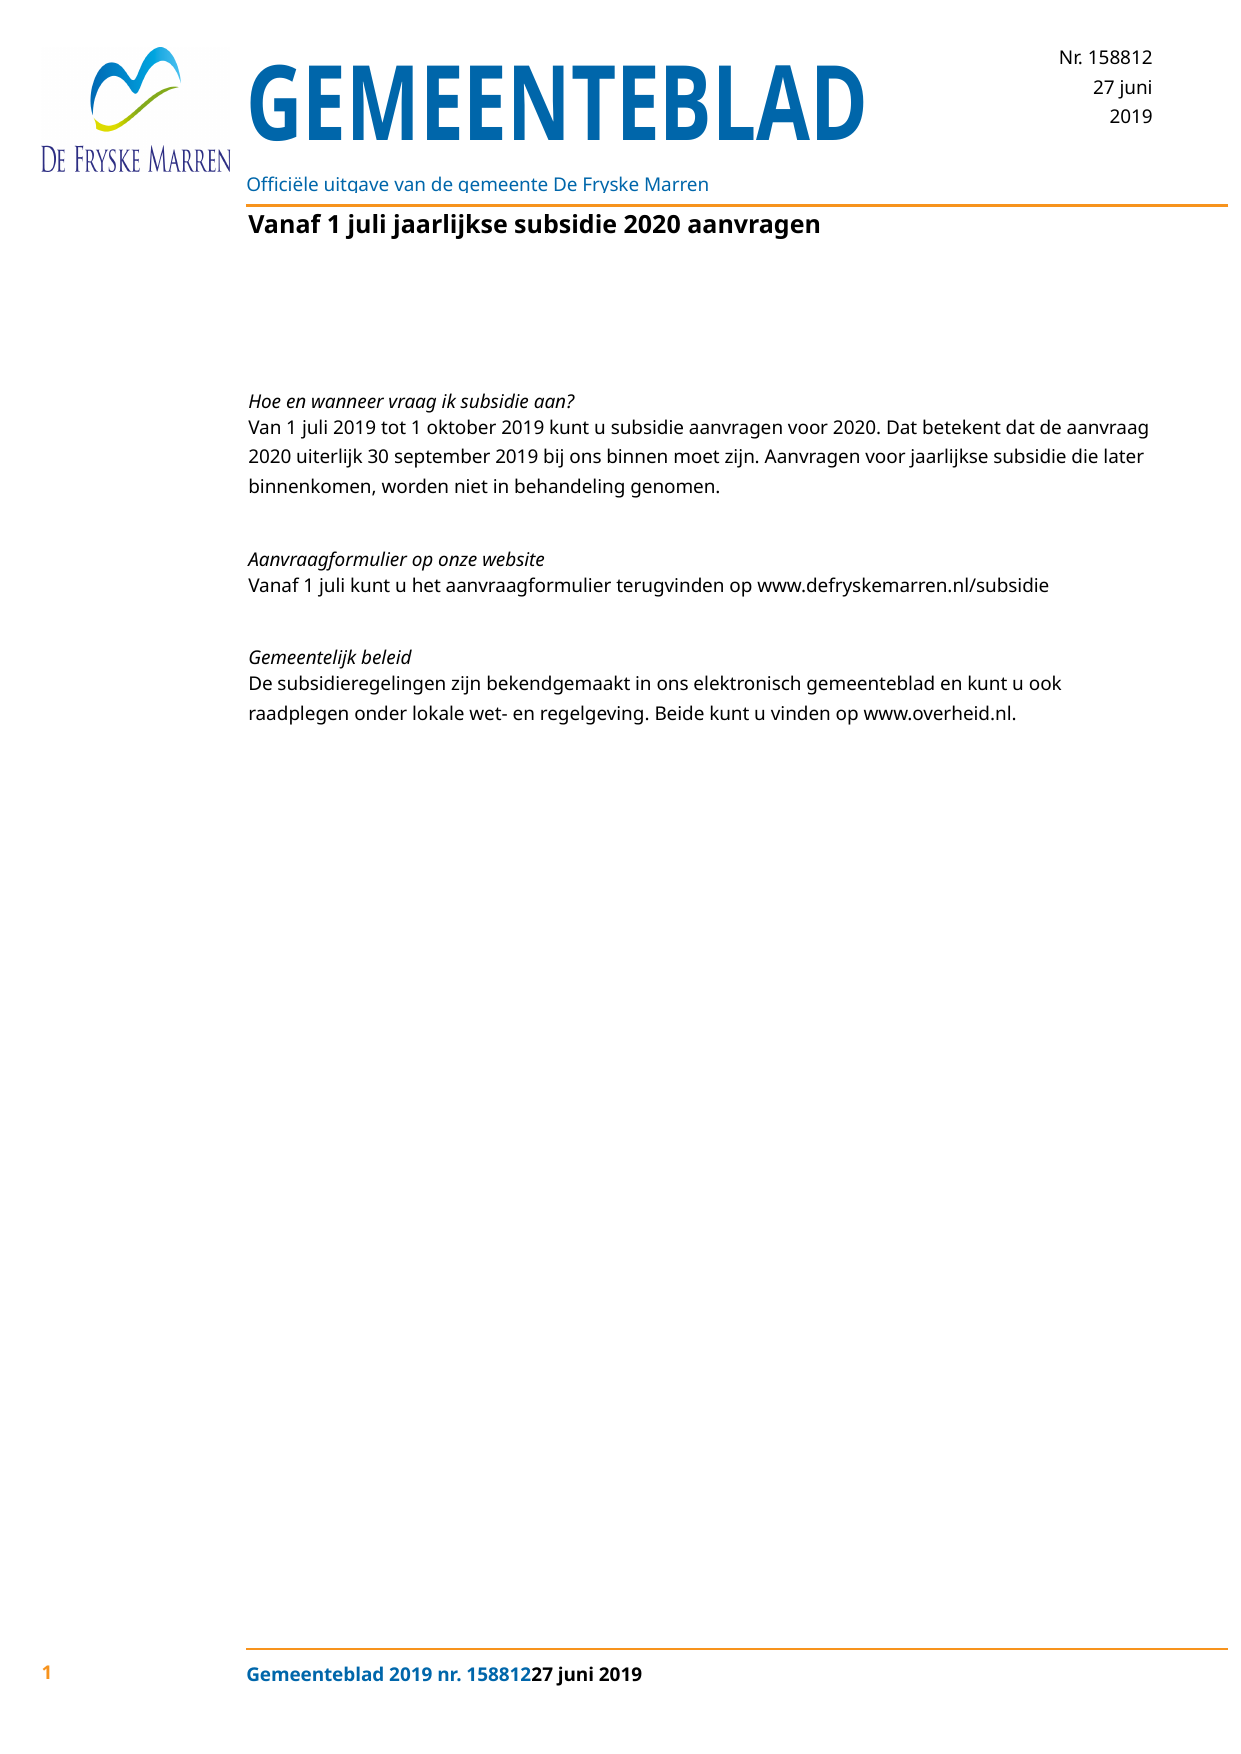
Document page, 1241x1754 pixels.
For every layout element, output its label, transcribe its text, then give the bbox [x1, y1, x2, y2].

text Van 1 juli 2019 tot 1 oktober 2019 kunt u subsidie aanvragen voor 2020. Dat betekent dat de aanvraag 2020 uiterlijk 30 september 2019 bij ons binnen moet zijn. Aanvragen voor jaarlijkse subsidie die later binnenkomen, worden niet in behandeling genomen. [248, 414, 1152, 499]
text Gemeentelijk beleid [248, 644, 1152, 670]
text Hoe en wanneer vraag ik subsidie aan? [248, 388, 1152, 414]
text Aanvraagformulier op onze website [248, 546, 1152, 572]
text Vanaf 1 juli kunt u het aanvraagformulier terugvinden op www.defryskemarren.nl/subsidie [248, 572, 1152, 597]
text Vanaf 1 juli jaarlijkse subsidie 2020 aanvragen [248, 207, 1152, 241]
text De subsidieregelingen zijn bekendgemaakt in ons elektronisch gemeenteblad en kunt u ook raadplegen onder lokale wet- en regelgeving. Beide kunt u vinden op www.overheid.nl. [248, 670, 1152, 726]
picture [41, 47, 231, 172]
